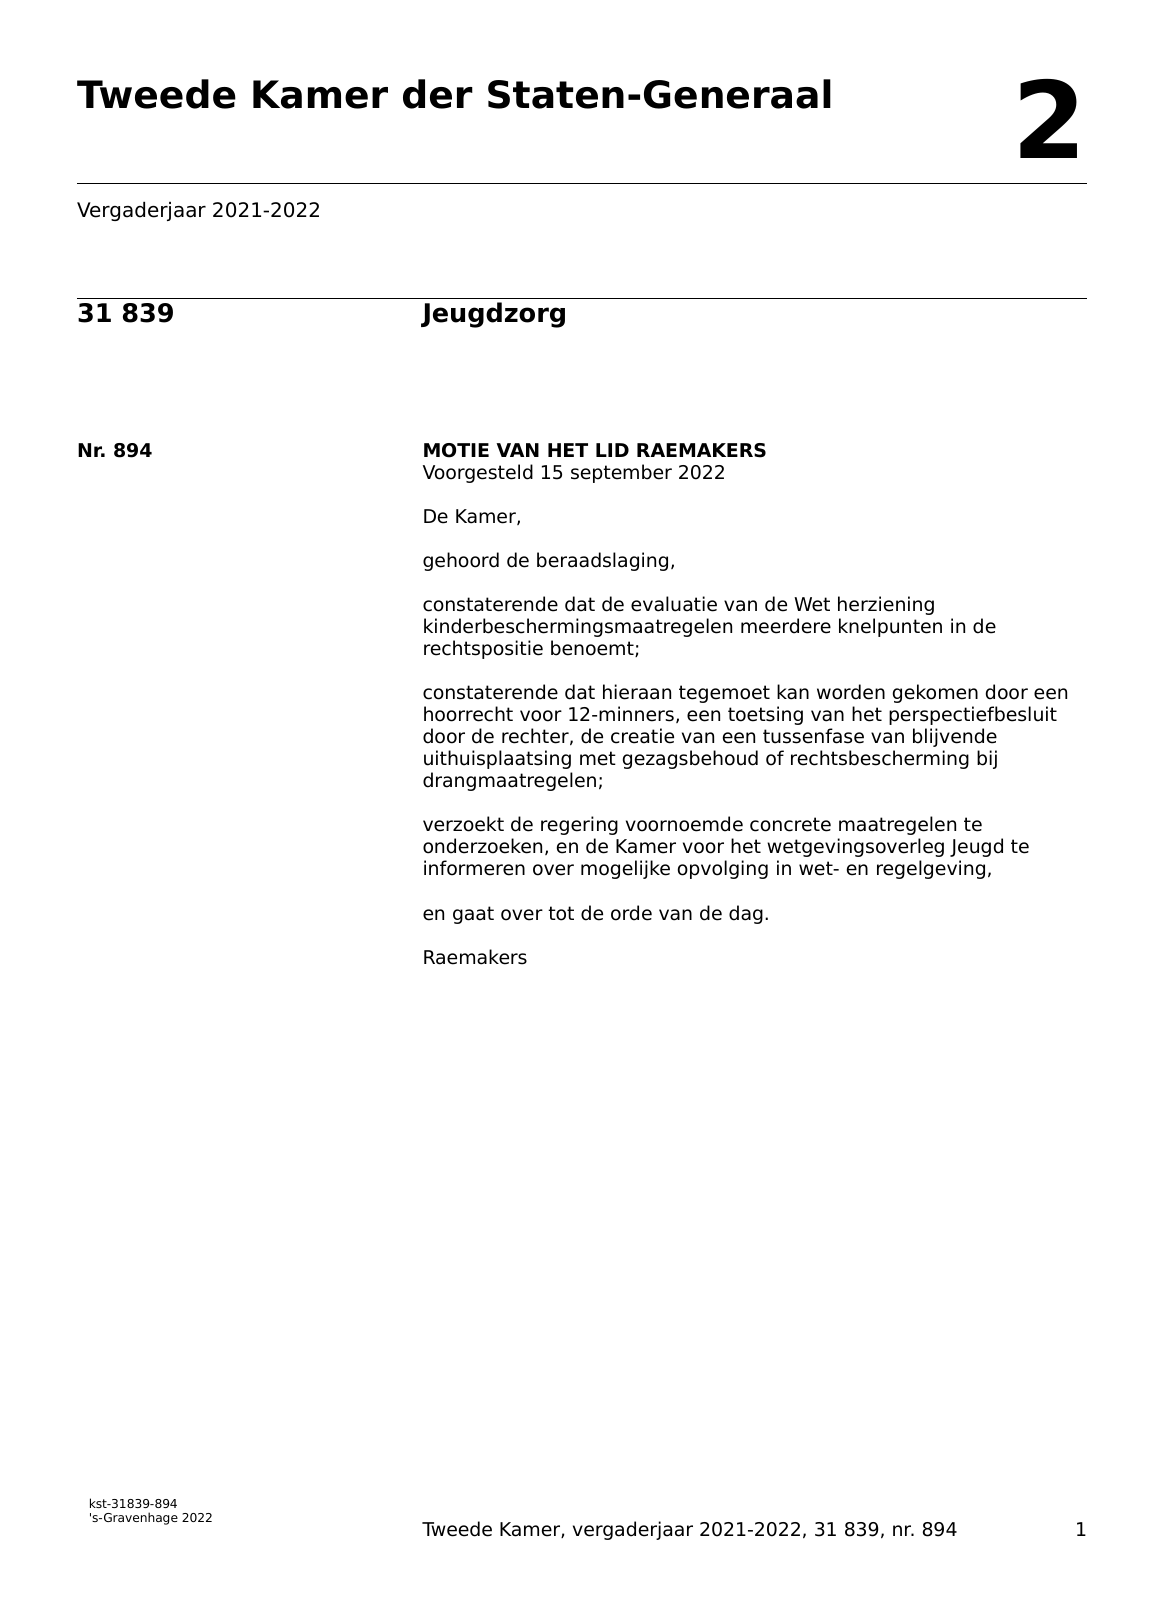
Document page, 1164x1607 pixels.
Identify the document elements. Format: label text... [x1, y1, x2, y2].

text Raemakers [422, 947, 1087, 969]
text kst-31839-894 [88, 1497, 323, 1511]
text gehoord de beraadslaging, [422, 550, 1087, 572]
subtitle Nr. 894 MOTIE VAN HET LID RAEMAKERS [77, 440, 1087, 462]
subtitle 31 839 Jeugdzorg [77, 299, 1087, 329]
table_header 2 [886, 59, 1087, 183]
text De Kamer, [422, 506, 1087, 528]
text constaterende dat hieraan tegemoet kan worden gekomen door een hoorrecht voor 12-minners, een toetsing van het perspectiefbesluit door de rechter, de creatie van een tussenfase van blijvende uithuisplaatsing met gezagsbehoud of rechtsbescherming bij drangmaatregelen; [422, 682, 1087, 792]
table_header Tweede Kamer der Staten-Generaal [77, 59, 886, 183]
text 's-Gravenhage 2022 [88, 1511, 323, 1525]
text Voorgesteld 15 september 2022 [422, 462, 1087, 484]
text constaterende dat de evaluatie van de Wet herziening kinderbeschermingsmaatregelen meerdere knelpunten in de rechtspositie benoemt; [422, 594, 1087, 660]
text verzoekt de regering voornoemde concrete maatregelen te onderzoeken, en de Kamer voor het wetgevingsoverleg Jeugd te informeren over mogelijke opvolging in wet- en regelgeving, [422, 814, 1087, 880]
text en gaat over tot de orde van de dag. [422, 902, 1087, 924]
table_cell Vergaderjaar 2021-2022 [77, 184, 1087, 298]
